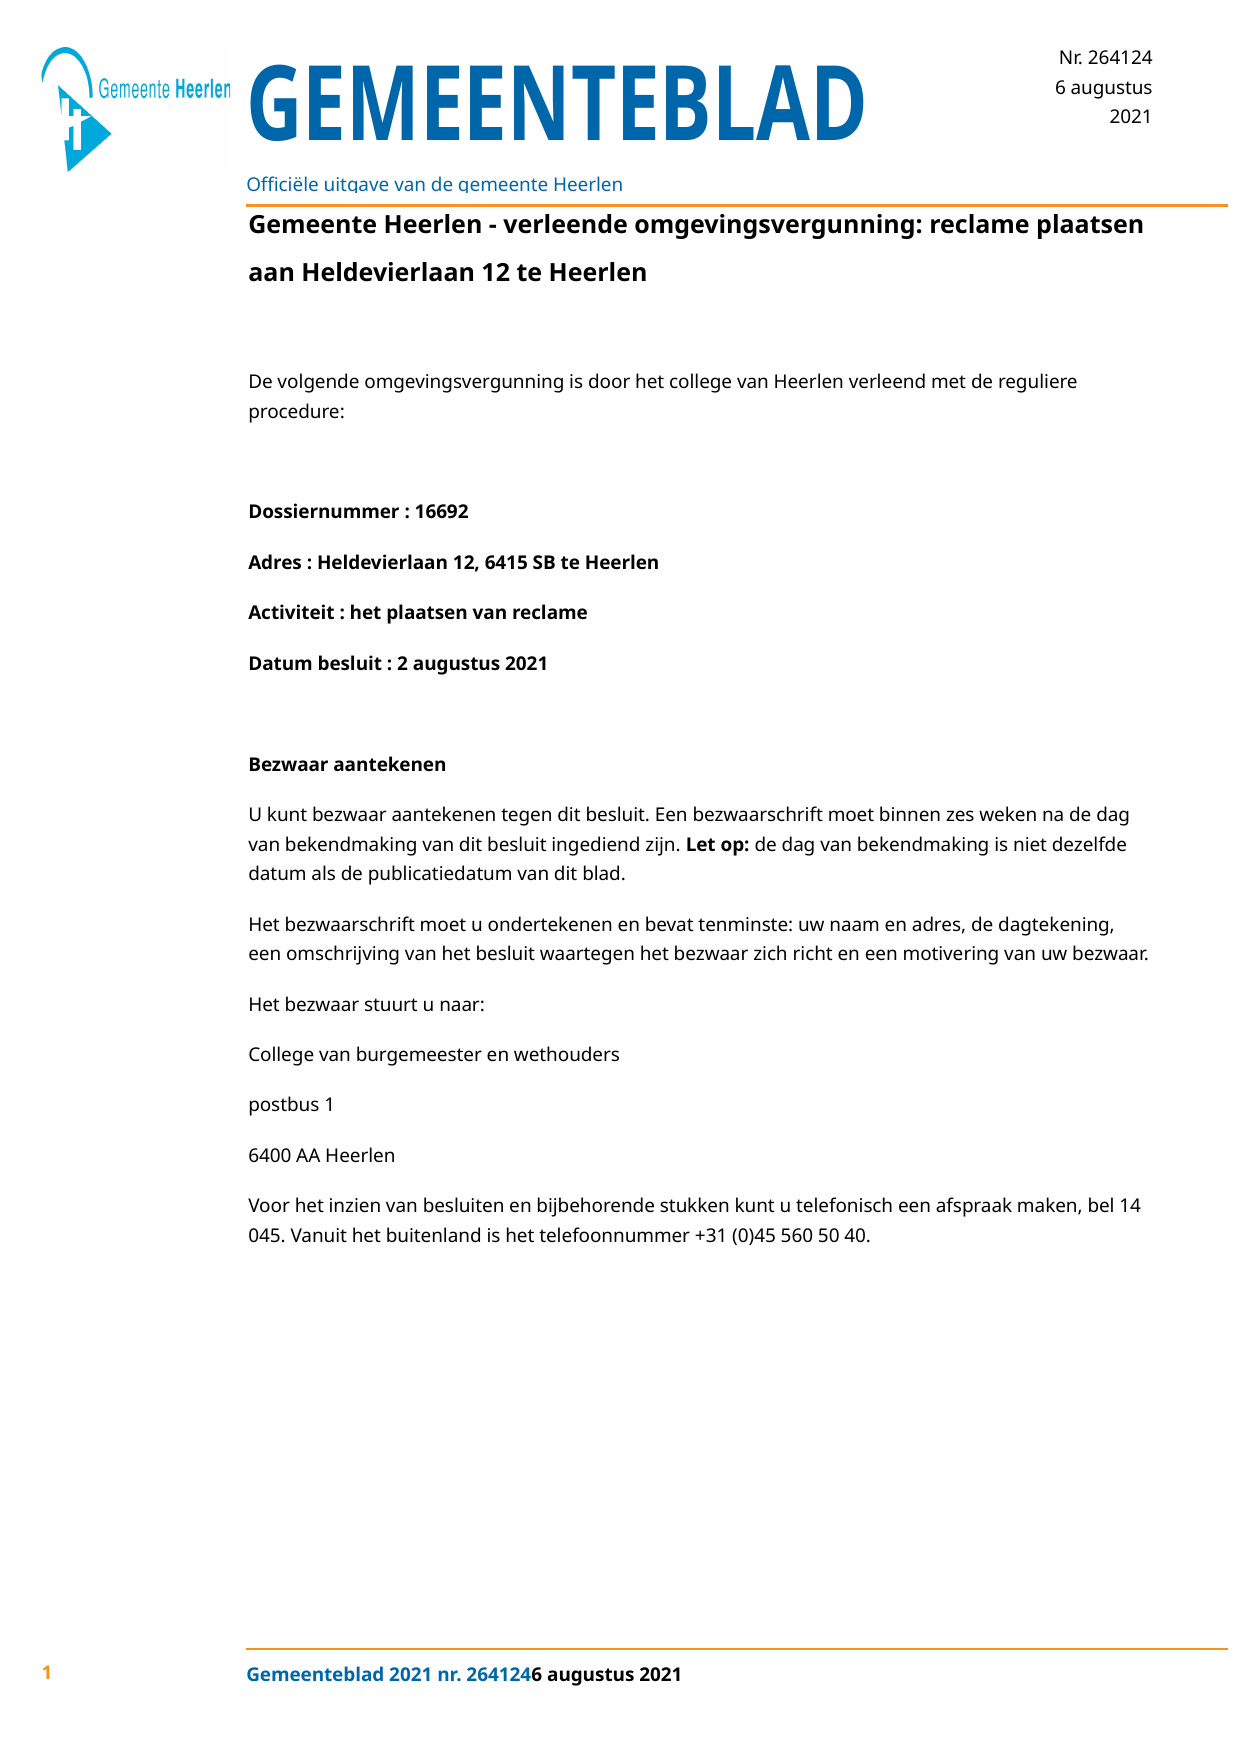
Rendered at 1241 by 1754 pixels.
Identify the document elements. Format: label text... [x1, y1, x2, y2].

text Datum besluit : 2 augustus 2021 [248, 650, 1152, 676]
text Gemeente Heerlen - verleende omgevingsvergunning: reclame plaatsen aan Heldevierlaan 12 te Heerlen [248, 207, 1152, 288]
text U kunt bezwaar aantekenen tegen dit besluit. Een bezwaarschrift moet binnen zes weken na de dag van bekendmaking van dit besluit ingediend zijn. Let op: de dag van bekendmaking is niet dezelfde datum als de publicatiedatum van dit blad. [248, 801, 1152, 886]
text 6400 AA Heerlen [248, 1142, 1152, 1168]
text Adres : Heldevierlaan 12, 6415 SB te Heerlen [248, 549, 1152, 575]
picture [41, 47, 59, 70]
text Dossiernummer : 16692 [248, 499, 1152, 524]
text Het bezwaar stuurt u naar: [248, 991, 1152, 1017]
text College van burgemeester en wethouders [248, 1041, 1152, 1067]
text Het bezwaarschrift moet u ondertekenen en bevat tenminste: uw naam en adres, de dagtekening, een omschrijving van het besluit waartegen het bezwaar zich richt en een motivering van uw bezwaar. [248, 911, 1152, 966]
picture [41, 47, 231, 172]
text Voor het inzien van besluiten en bijbehorende stukken kunt u telefonisch een afspraak maken, bel 14 045. Vanuit het buitenland is het telefoonnummer +31 (0)45 560 50 40. [248, 1192, 1152, 1248]
text Activiteit : het plaatsen van reclame [248, 599, 1152, 625]
text Bezwaar aantekenen [248, 751, 1152, 777]
text postbus 1 [248, 1092, 1152, 1117]
text De volgende omgevingsvergunning is door het college van Heerlen verleend met de reguliere procedure: [248, 368, 1152, 424]
